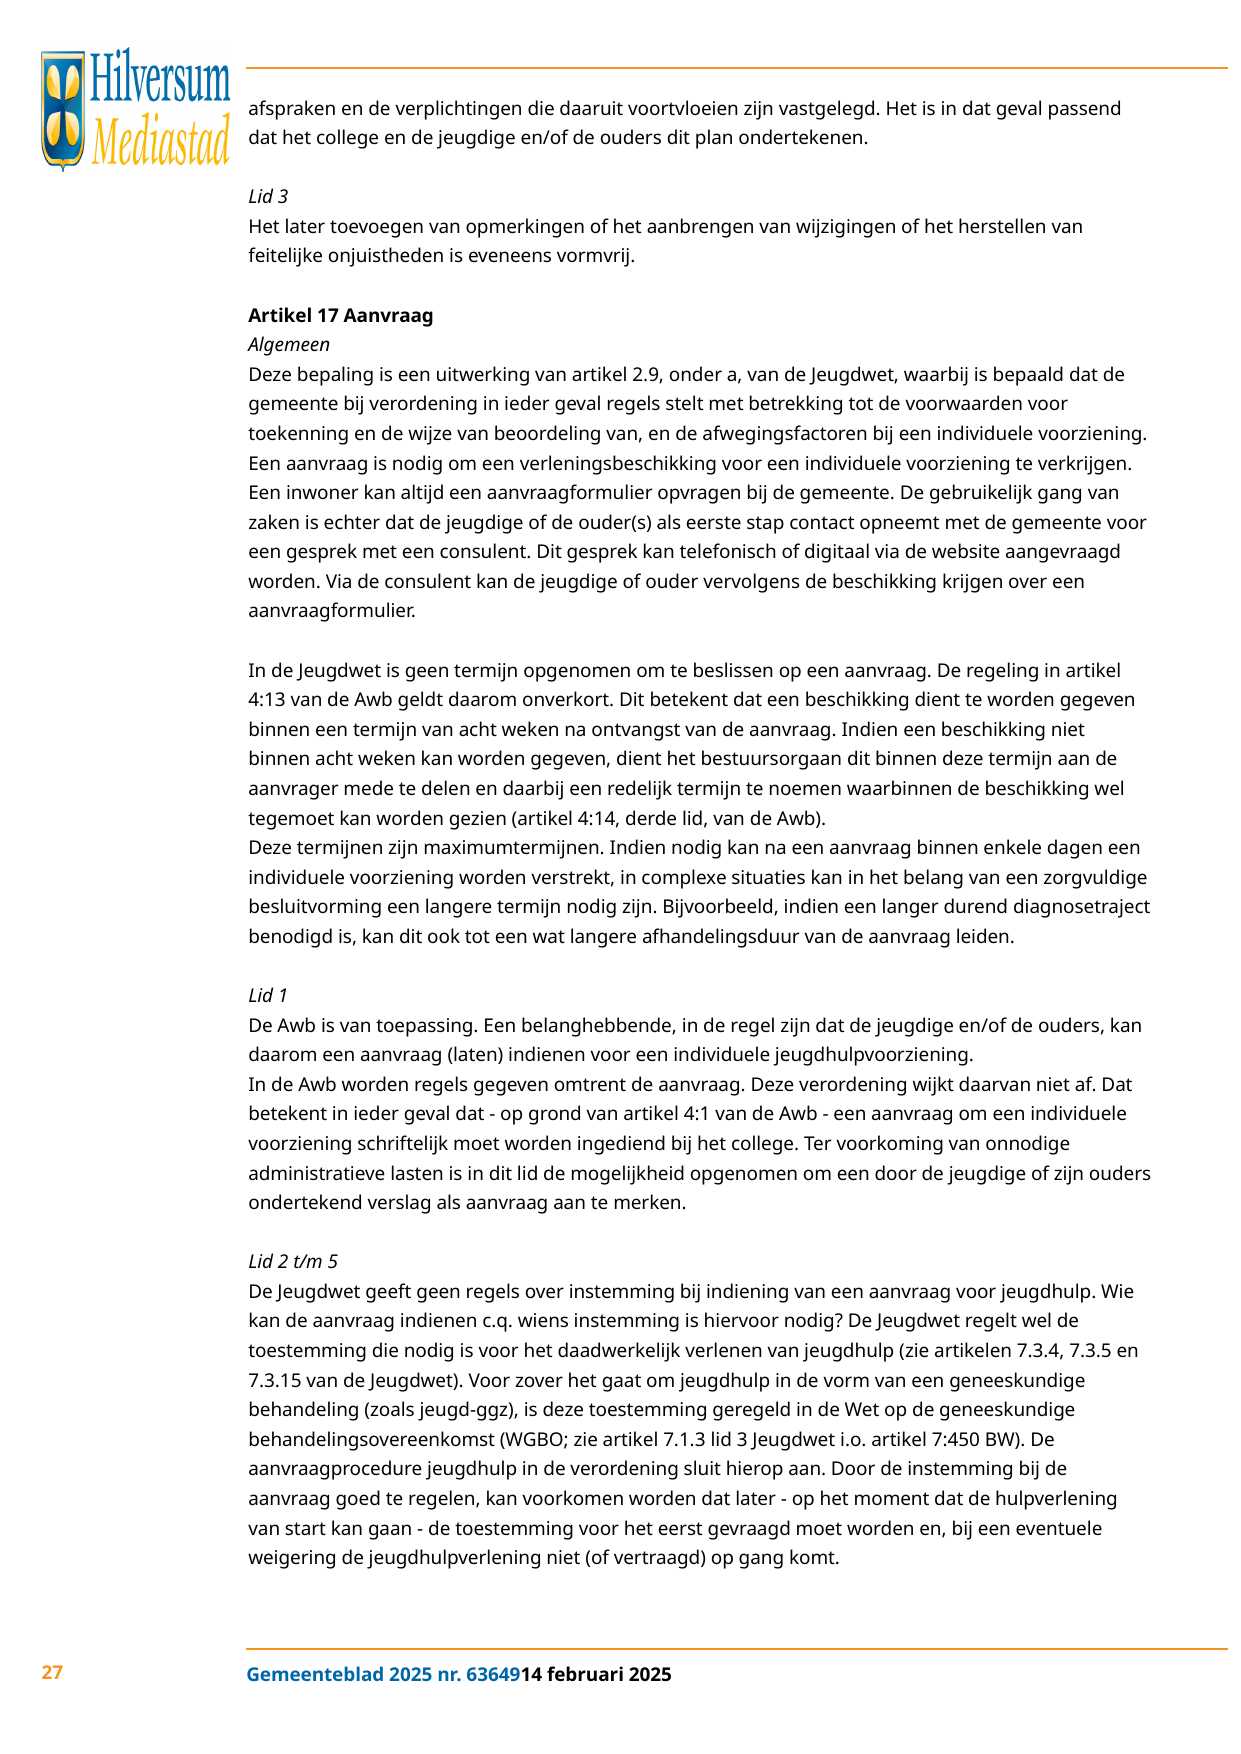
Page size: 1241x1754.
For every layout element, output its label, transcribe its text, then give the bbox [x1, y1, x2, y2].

text Lid 1 [248, 982, 1152, 1008]
text De Awb is van toepassing. Een belanghebbende, in de regel zijn dat de jeugdige en/of de ouders, kan daarom een aanvraag (laten) indienen voor een individuele jeugdhulpvoorziening. [248, 1012, 1152, 1067]
text In de Awb worden regels gegeven omtrent de aanvraag. Deze verordening wijkt daarvan niet af. Dat betekent in ieder geval dat - op grond van artikel 4:1 van de Awb - een aanvraag om een individuele voorziening schriftelijk moet worden ingediend bij het college. Ter voorkoming van onnodige administratieve lasten is in dit lid de mogelijkheid opgenomen om een door de jeugdige of zijn ouders ondertekend verslag als aanvraag aan te merken. [248, 1071, 1152, 1215]
picture [41, 47, 231, 172]
text Algemeen [248, 331, 1152, 357]
text Artikel 17 Aanvraag [248, 302, 1152, 328]
text Deze termijnen zijn maximumtermijnen. Indien nodig kan na een aanvraag binnen enkele dagen een individuele voorziening worden verstrekt, in complexe situaties kan in het belang van een zorgvuldige besluitvorming een langere termijn nodig zijn. Bijvoorbeeld, indien een langer durend diagnosetraject benodigd is, kan dit ook tot een wat langere afhandelingsduur van de aanvraag leiden. [248, 834, 1152, 949]
text De Jeugdwet geeft geen regels over instemming bij indiening van een aanvraag voor jeugdhulp. Wie kan de aanvraag indienen c.q. wiens instemming is hiervoor nodig? De Jeugdwet regelt wel de toestemming die nodig is voor het daadwerkelijk verlenen van jeugdhulp (zie artikelen 7.3.4, 7.3.5 en 7.3.15 van de Jeugdwet). Voor zover het gaat om jeugdhulp in de vorm van een geneeskundige behandeling (zoals jeugd-ggz), is deze toestemming geregeld in de Wet op de geneeskundige behandelingsovereenkomst (WGBO; zie artikel 7.1.3 lid 3 Jeugdwet i.o. artikel 7:450 BW). De aanvraagprocedure jeugdhulp in de verordening sluit hierop aan. Door de instemming bij de aanvraag goed te regelen, kan voorkomen worden dat later - op het moment dat de hulpverlening van start kan gaan - de toestemming voor het eerst gevraagd moet worden en, bij een eventuele weigering de jeugdhulpverlening niet (of vertraagd) op gang komt. [248, 1278, 1152, 1570]
text Lid 2 t/m 5 [248, 1248, 1152, 1274]
text afspraken en de verplichtingen die daaruit voortvloeien zijn vastgelegd. Het is in dat geval passend dat het college en de jeugdige en/of de ouders dit plan ondertekenen. [248, 95, 1152, 150]
text Lid 3 [248, 183, 1152, 209]
text Een inwoner kan altijd een aanvraagformulier opvragen bij de gemeente. De gebruikelijk gang van zaken is echter dat de jeugdige of de ouder(s) als eerste stap contact opneemt met de gemeente voor een gesprek met een consulent. Dit gesprek kan telefonisch of digitaal via de website aangevraagd worden. Via de consulent kan de jeugdige of ouder vervolgens de beschikking krijgen over een aanvraagformulier. [248, 479, 1152, 623]
text Deze bepaling is een uitwerking van artikel 2.9, onder a, van de Jeugdwet, waarbij is bepaald dat de gemeente bij verordening in ieder geval regels stelt met betrekking tot de voorwaarden voor toekenning en de wijze van beoordeling van, en de afwegingsfactoren bij een individuele voorziening. Een aanvraag is nodig om een verleningsbeschikking voor een individuele voorziening te verkrijgen. [248, 361, 1152, 476]
text In de Jeugdwet is geen termijn opgenomen om te beslissen op een aanvraag. De regeling in artikel 4:13 van de Awb geldt daarom onverkort. Dit betekent dat een beschikking dient te worden gegeven binnen een termijn van acht weken na ontvangst van de aanvraag. Indien een beschikking niet binnen acht weken kan worden gegeven, dient het bestuursorgaan dit binnen deze termijn aan de aanvrager mede te delen en daarbij een redelijk termijn te noemen waarbinnen de beschikking wel tegemoet kan worden gezien (artikel 4:14, derde lid, van de Awb). [248, 657, 1152, 831]
text Het later toevoegen van opmerkingen of het aanbrengen van wijzigingen of het herstellen van feitelijke onjuistheden is eveneens vormvrij. [248, 213, 1152, 268]
